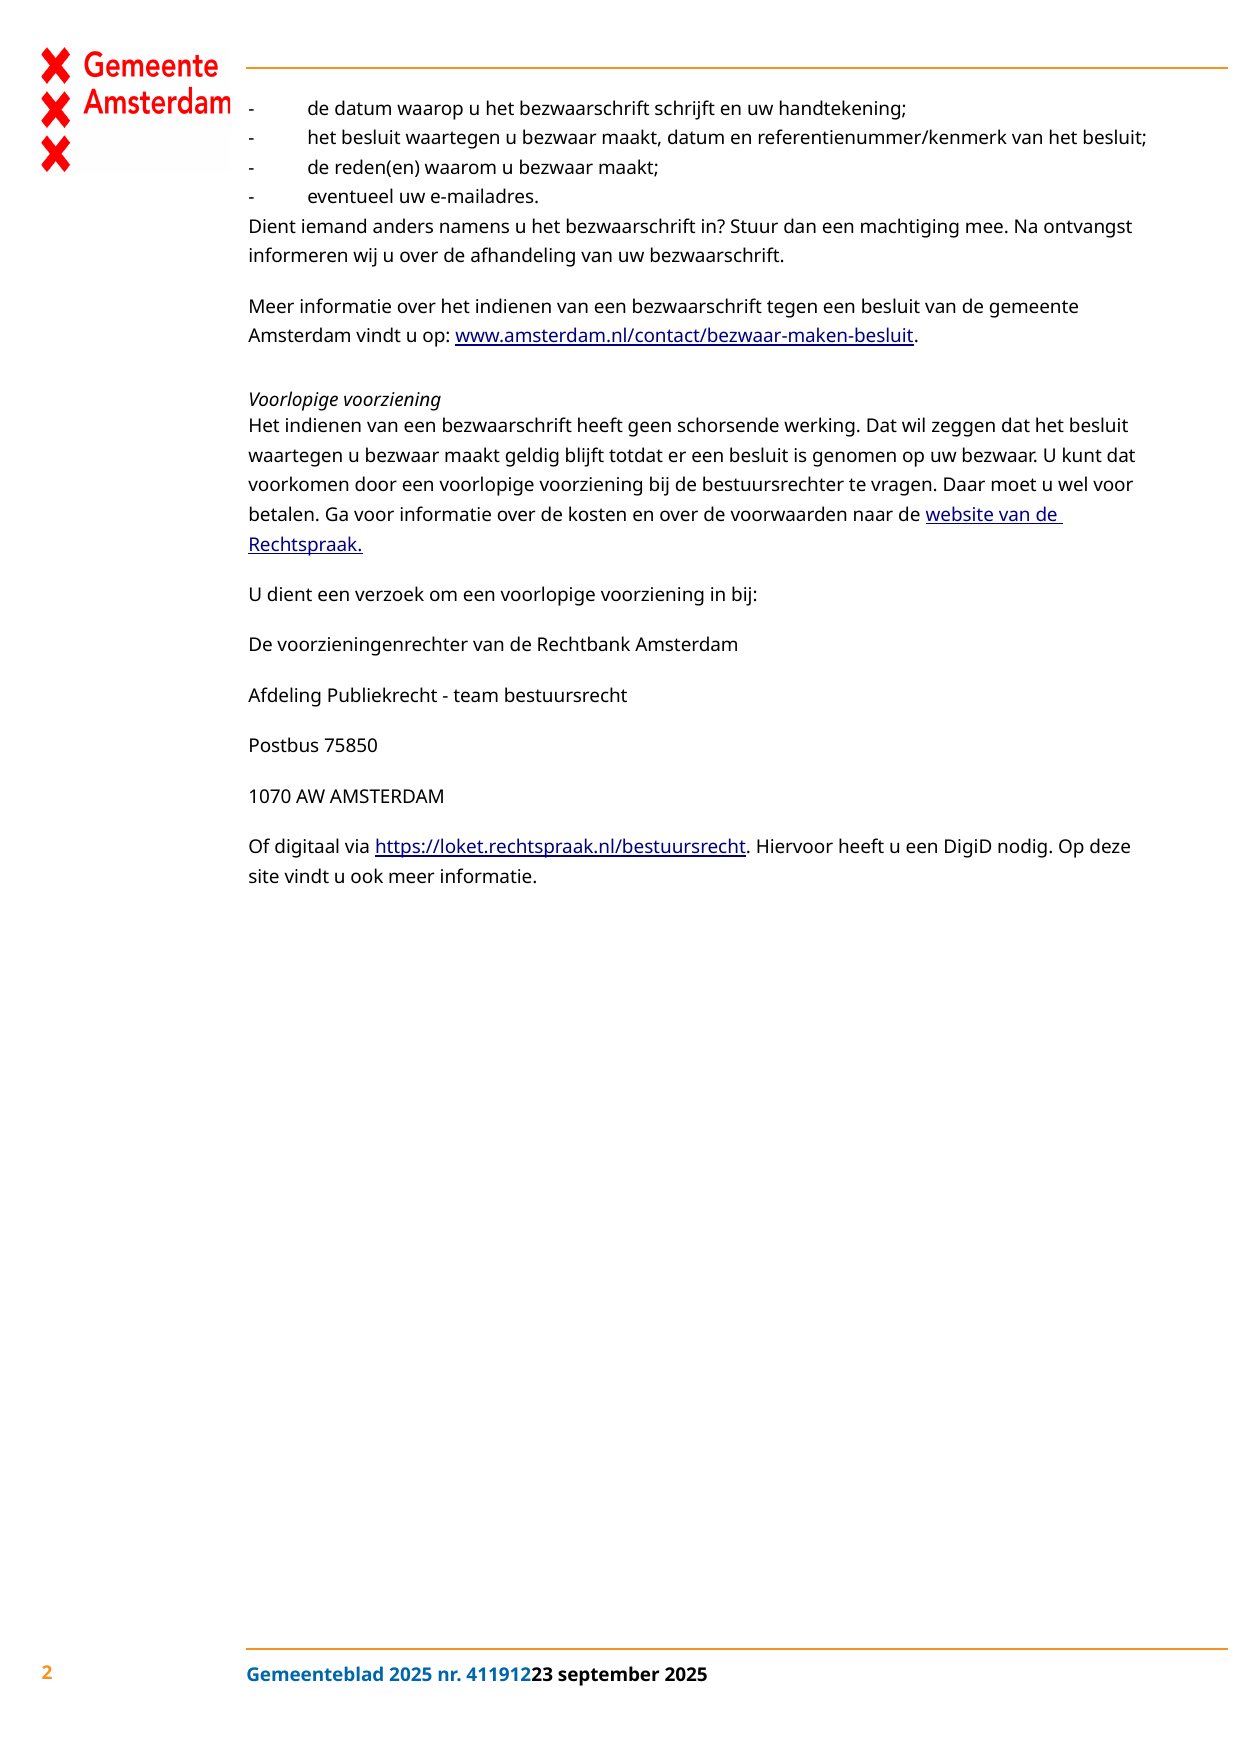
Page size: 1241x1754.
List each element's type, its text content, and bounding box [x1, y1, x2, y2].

list de reden(en) waarom u bezwaar maakt; [248, 154, 1152, 180]
text Afdeling Publiekrecht - team bestuursrecht [248, 682, 1152, 708]
text Het indienen van een bezwaarschrift heeft geen schorsende werking. Dat wil zeggen dat het besluit waartegen u bezwaar maakt geldig blijft totdat er een besluit is genomen op uw bezwaar. U kunt dat voorkomen door een voorlopige voorziening bij de bestuursrechter te vragen. Daar moet u wel voor betalen. Ga voor informatie over de kosten en over de voorwaarden naar de website van de Rechtspraak. [248, 412, 1152, 556]
text Meer informatie over het indienen van een bezwaarschrift tegen een besluit van de gemeente Amsterdam vindt u op: www.amsterdam.nl/contact/bezwaar-maken-besluit. [248, 293, 1152, 348]
list het besluit waartegen u bezwaar maakt, datum en referentienummer/kenmerk van het besluit; [248, 124, 1152, 150]
text 1070 AW AMSTERDAM [248, 783, 1152, 808]
text Dient iemand anders namens u het bezwaarschrift in? Stuur dan een machtiging mee. Na ontvangst informeren wij u over de afhandeling van uw bezwaarschrift. [248, 213, 1152, 268]
list eventueel uw e-mailadres. [248, 183, 1152, 209]
picture [41, 47, 231, 172]
text Voorlopige voorziening [248, 387, 1152, 412]
text De voorzieningenrechter van de Rechtbank Amsterdam [248, 632, 1152, 657]
text Of digitaal via https://loket.rechtspraak.nl/bestuursrecht. Hiervoor heeft u een DigiD nodig. Op deze site vindt u ook meer informatie. [248, 833, 1152, 888]
list de datum waarop u het bezwaarschrift schrijft en uw handtekening; [248, 95, 1152, 121]
text Postbus 75850 [248, 732, 1152, 758]
text U dient een verzoek om een voorlopige voorziening in bij: [248, 581, 1152, 607]
